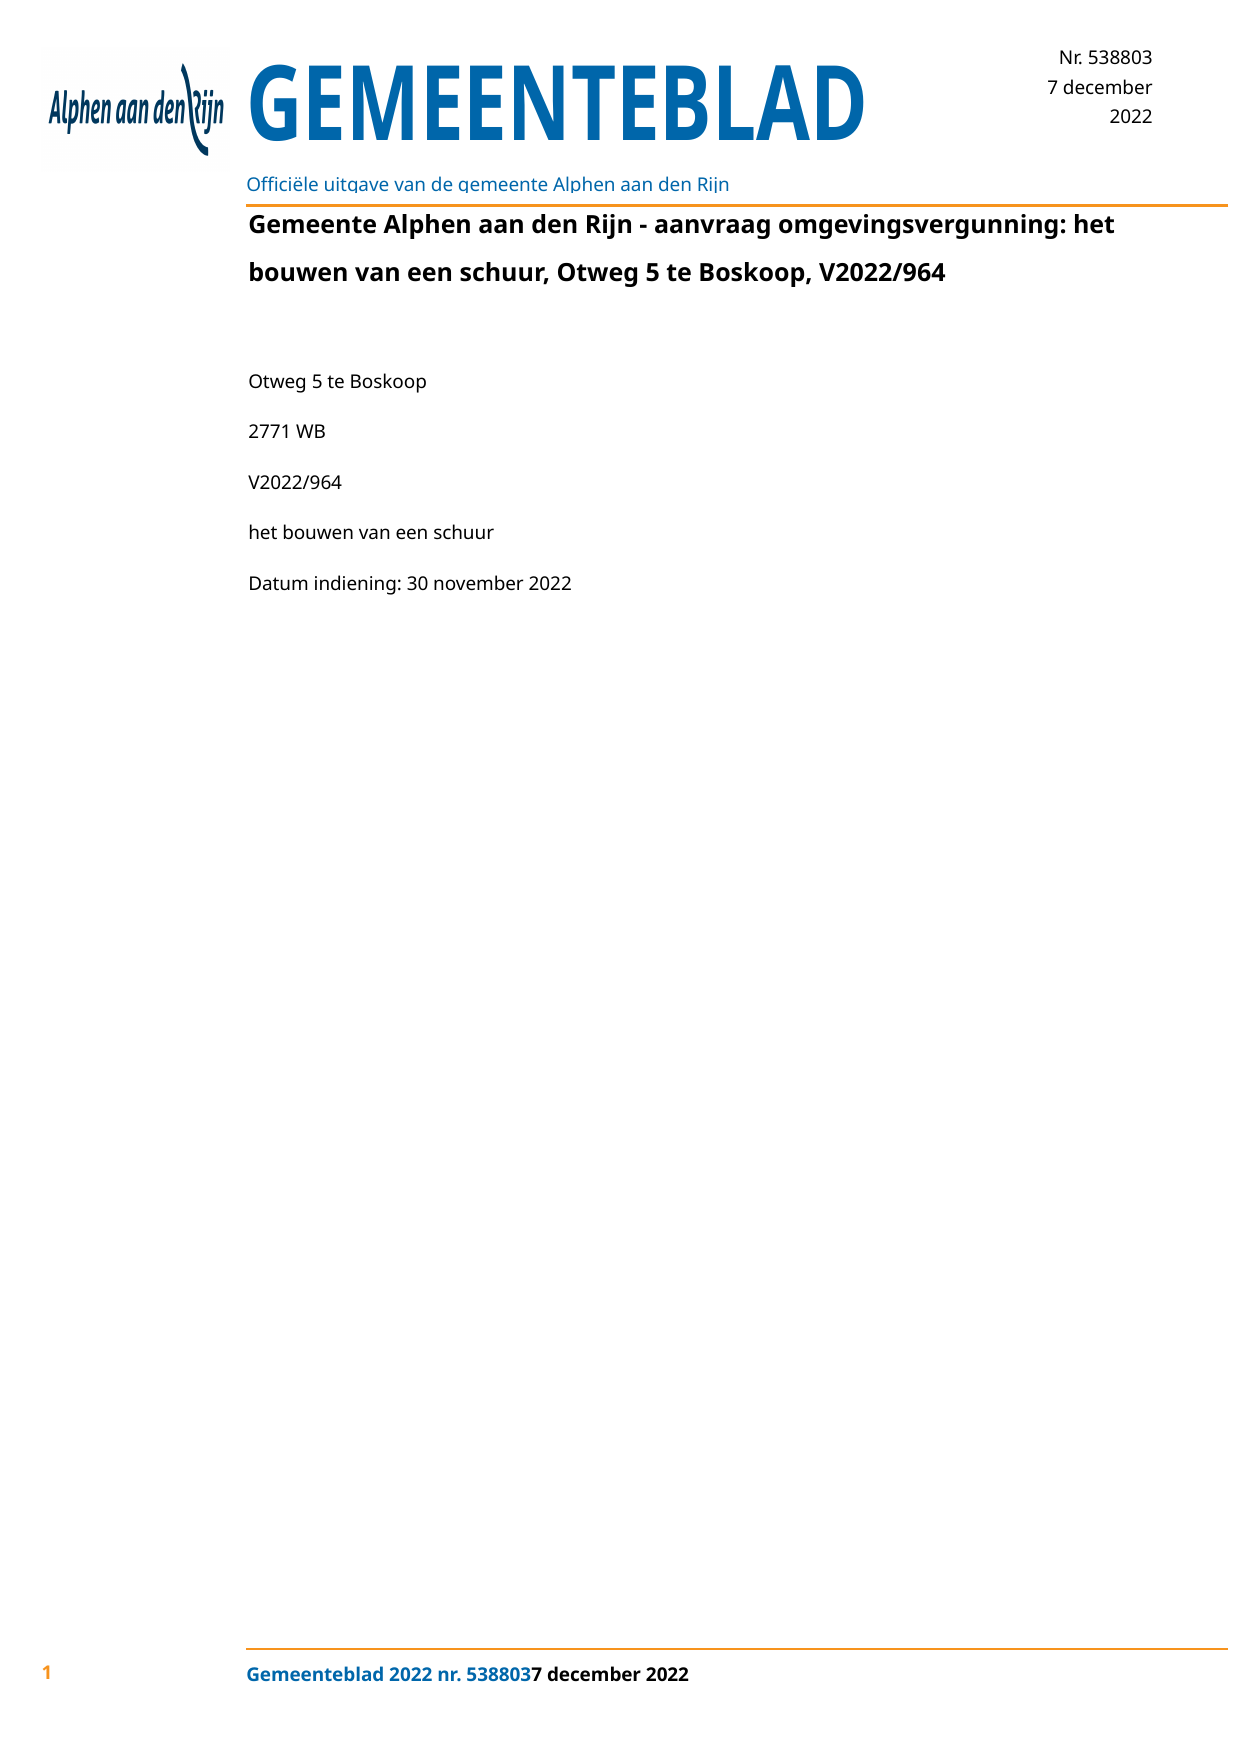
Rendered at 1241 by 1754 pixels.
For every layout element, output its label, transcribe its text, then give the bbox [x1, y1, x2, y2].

text V2022/964 [248, 469, 1152, 495]
text Otweg 5 te Boskoop [248, 368, 1152, 394]
text 2771 WB [248, 419, 1152, 444]
text Gemeente Alphen aan den Rijn - aanvraag omgevingsvergunning: het bouwen van een schuur, Otweg 5 te Boskoop, V2022/964 [248, 207, 1152, 288]
picture [41, 47, 231, 172]
text het bouwen van een schuur [248, 519, 1152, 545]
text Datum indiening: 30 november 2022 [248, 570, 1152, 596]
